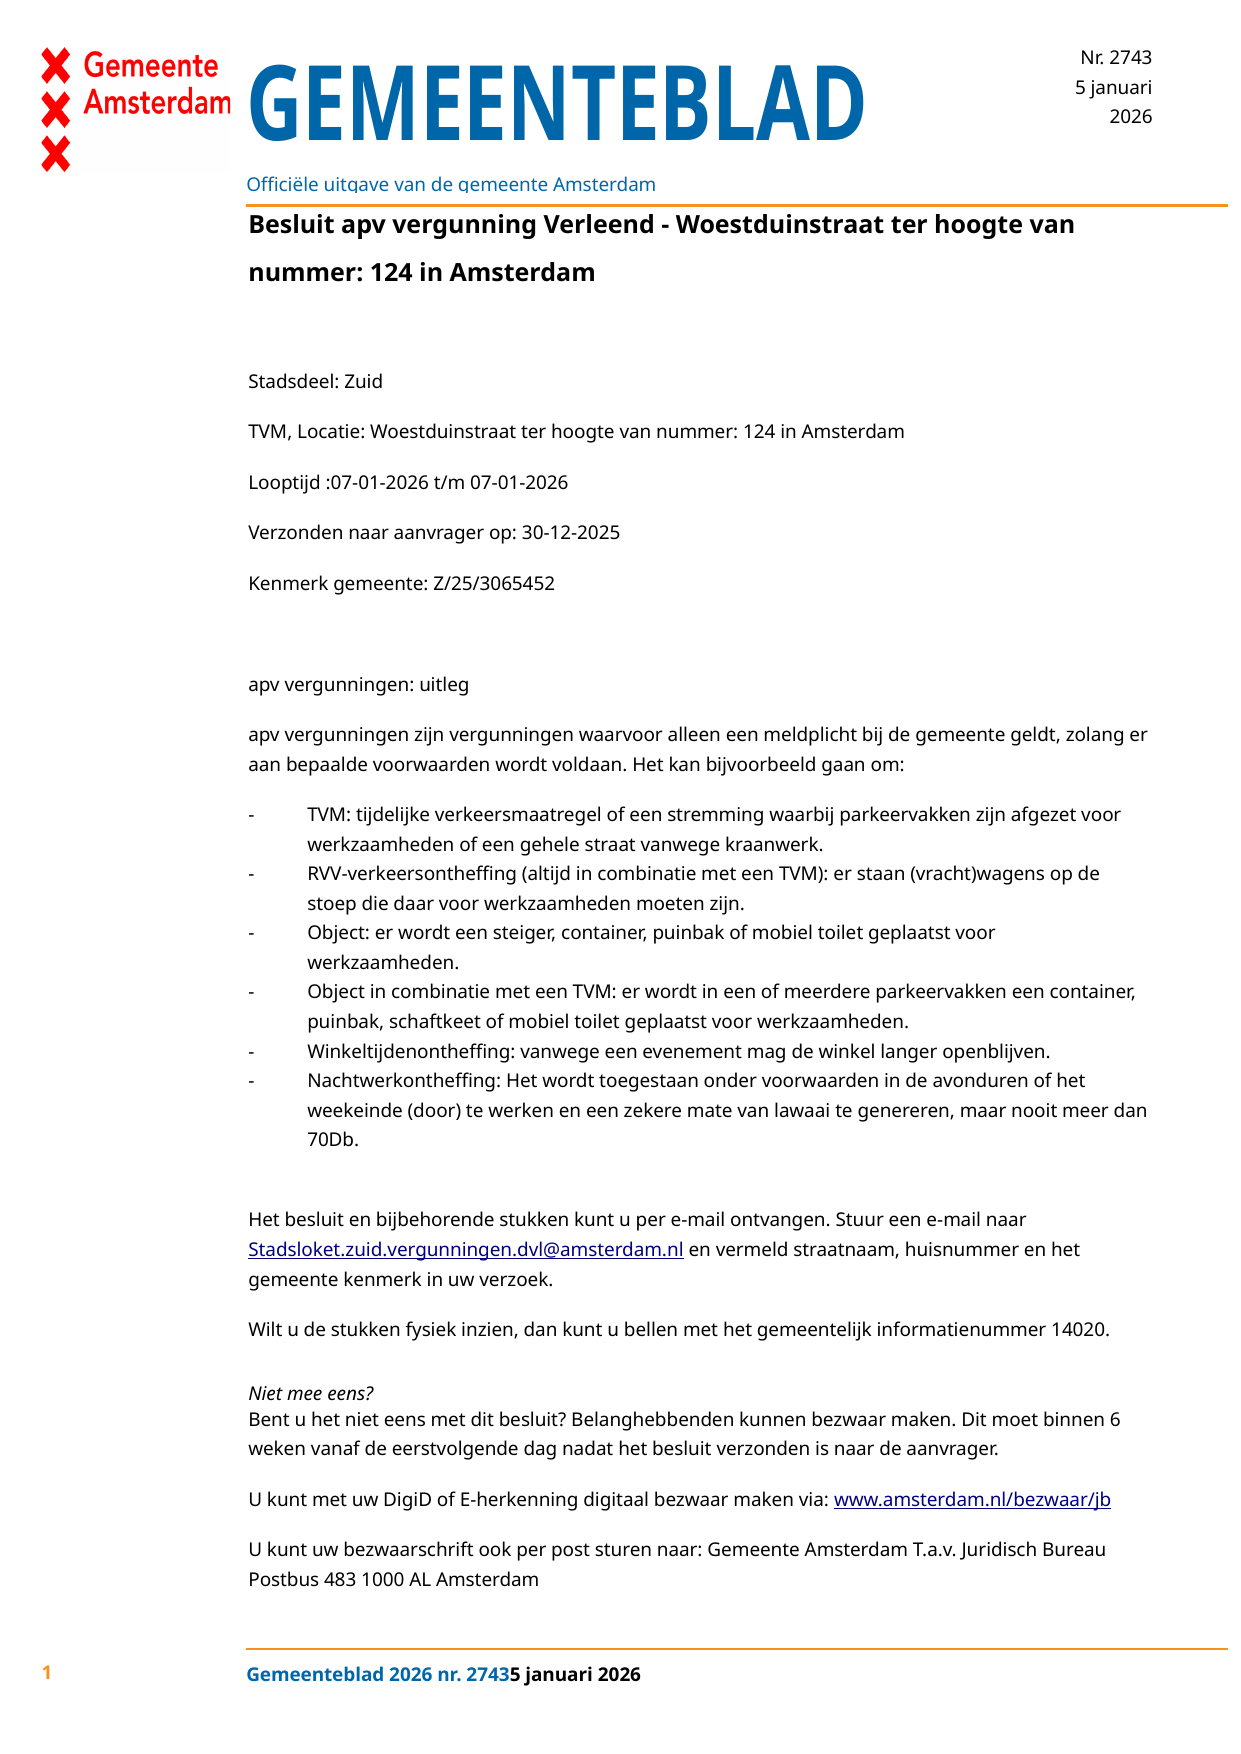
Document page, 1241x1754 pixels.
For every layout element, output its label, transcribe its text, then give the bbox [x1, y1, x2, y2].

text apv vergunningen: uitleg [248, 671, 1152, 697]
text U kunt met uw DigiD of E-herkenning digitaal bezwaar maken via: www.amsterdam.nl/bezwaar/jb [248, 1486, 1152, 1512]
text Niet mee eens? [248, 1380, 1152, 1406]
list TVM: tijdelijke verkeersmaatregel of een stremming waarbij parkeervakken zijn afgezet voor werkzaamheden of een gehele straat vanwege kraanwerk. [248, 801, 1152, 857]
text apv vergunningen zijn vergunningen waarvoor alleen een meldplicht bij de gemeente geldt, zolang er aan bepaalde voorwaarden wordt voldaan. Het kan bijvoorbeeld gaan om: [248, 721, 1152, 777]
text Besluit apv vergunning Verleend - Woestduinstraat ter hoogte van nummer: 124 in Amsterdam [248, 207, 1152, 288]
list Winkeltijdenontheffing: vanwege een evenement mag de winkel langer openblijven. [248, 1038, 1152, 1064]
picture [41, 47, 231, 172]
list Nachtwerkontheffing: Het wordt toegestaan onder voorwaarden in de avonduren of het weekeinde (door) te werken en een zekere mate van lawaai te genereren, maar nooit meer dan 70Db. [248, 1067, 1152, 1152]
list RVV-verkeersontheffing (altijd in combinatie met een TVM): er staan (vracht)wagens op de stoep die daar voor werkzaamheden moeten zijn. [248, 860, 1152, 916]
list Object in combinatie met een TVM: er wordt in een of meerdere parkeervakken een container, puinbak, schaftkeet of mobiel toilet geplaatst voor werkzaamheden. [248, 979, 1152, 1034]
text TVM, Locatie: Woestduinstraat ter hoogte van nummer: 124 in Amsterdam [248, 419, 1152, 444]
list Object: er wordt een steiger, container, puinbak of mobiel toilet geplaatst voor werkzaamheden. [248, 919, 1152, 975]
text Het besluit en bijbehorende stukken kunt u per e-mail ontvangen. Stuur een e-mail naar Stadsloket.zuid.vergunningen.dvl@amsterdam.nl en vermeld straatnaam, huisnummer en het gemeente kenmerk in uw verzoek. [248, 1207, 1152, 1292]
text Wilt u de stukken fysiek inzien, dan kunt u bellen met het gemeentelijk informatienummer 14020. [248, 1316, 1152, 1342]
text U kunt uw bezwaarschrift ook per post sturen naar: Gemeente Amsterdam T.a.v. Juridisch Bureau Postbus 483 1000 AL Amsterdam [248, 1536, 1152, 1592]
text Looptijd :07-01-2026 t/m 07-01-2026 [248, 469, 1152, 495]
text Stadsdeel: Zuid [248, 368, 1152, 394]
text Verzonden naar aanvrager op: 30-12-2025 [248, 519, 1152, 545]
text Bent u het niet eens met dit besluit? Belanghebbenden kunnen bezwaar maken. Dit moet binnen 6 weken vanaf de eerstvolgende dag nadat het besluit verzonden is naar de aanvrager. [248, 1406, 1152, 1461]
text Kenmerk gemeente: Z/25/3065452 [248, 570, 1152, 596]
